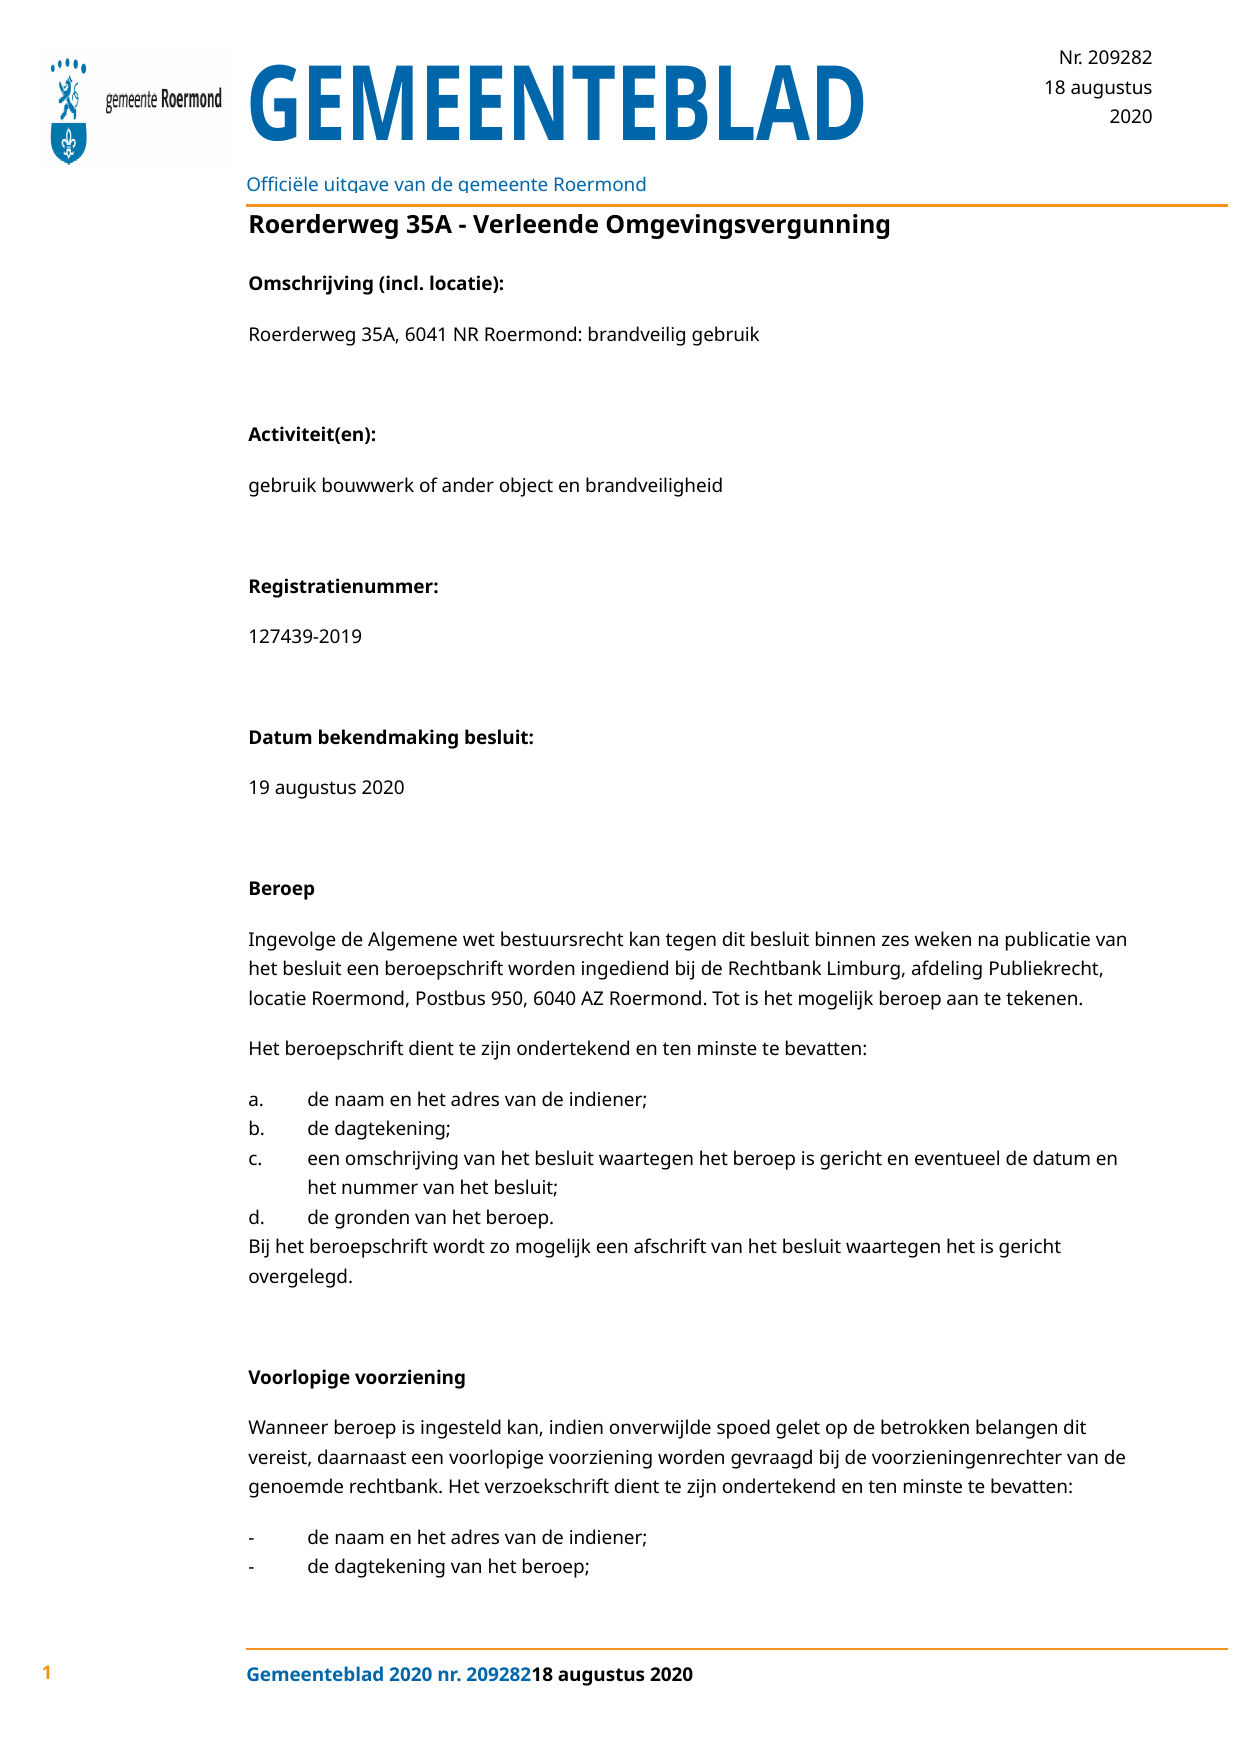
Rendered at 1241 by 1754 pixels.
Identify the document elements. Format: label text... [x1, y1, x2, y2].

text Activiteit(en): [248, 422, 1152, 447]
text Ingevolge de Algemene wet bestuursrecht kan tegen dit besluit binnen zes weken na publicatie van het besluit een beroepschrift worden ingediend bij de Rechtbank Limburg, afdeling Publiekrecht, locatie Roermond, Postbus 950, 6040 AZ Roermond. Tot is het mogelijk beroep aan te tekenen. [248, 926, 1152, 1011]
text Het beroepschrift dient te zijn ondertekend en ten minste te bevatten: [248, 1035, 1152, 1061]
text gebruik bouwwerk of ander object en brandveiligheid [248, 472, 1152, 498]
text Beroep [248, 875, 1152, 901]
list de naam en het adres van de indiener; [248, 1524, 1152, 1550]
text 19 augustus 2020 [248, 774, 1152, 800]
picture [41, 47, 231, 172]
text Datum bekendmaking besluit: [248, 724, 1152, 750]
text Omschrijving (incl. locatie): [248, 270, 1152, 296]
text Roerderweg 35A, 6041 NR Roermond: brandveilig gebruik [248, 321, 1152, 346]
list de dagtekening van het beroep; [248, 1554, 1152, 1579]
text Bij het beroepschrift wordt zo mogelijk een afschrift van het besluit waartegen het is gericht overgelegd. [248, 1234, 1152, 1289]
text Roerderweg 35A - Verleende Omgevingsvergunning [248, 207, 1152, 241]
text 127439-2019 [248, 623, 1152, 649]
text Wanneer beroep is ingesteld kan, indien onverwijlde spoed gelet op de betrokken belangen dit vereist, daarnaast een voorlopige voorziening worden gevraagd bij de voorzieningenrechter van de genoemde rechtbank. Het verzoekschrift dient te zijn ondertekend en ten minste te bevatten: [248, 1414, 1152, 1499]
list de naam en het adres van de indiener; [248, 1086, 1152, 1111]
list de dagtekening; [248, 1115, 1152, 1141]
list een omschrijving van het besluit waartegen het beroep is gericht en eventueel de datum en het nummer van het besluit; [248, 1145, 1152, 1200]
text Registratienummer: [248, 573, 1152, 598]
list de gronden van het beroep. [248, 1204, 1152, 1230]
text Voorlopige voorziening [248, 1364, 1152, 1390]
